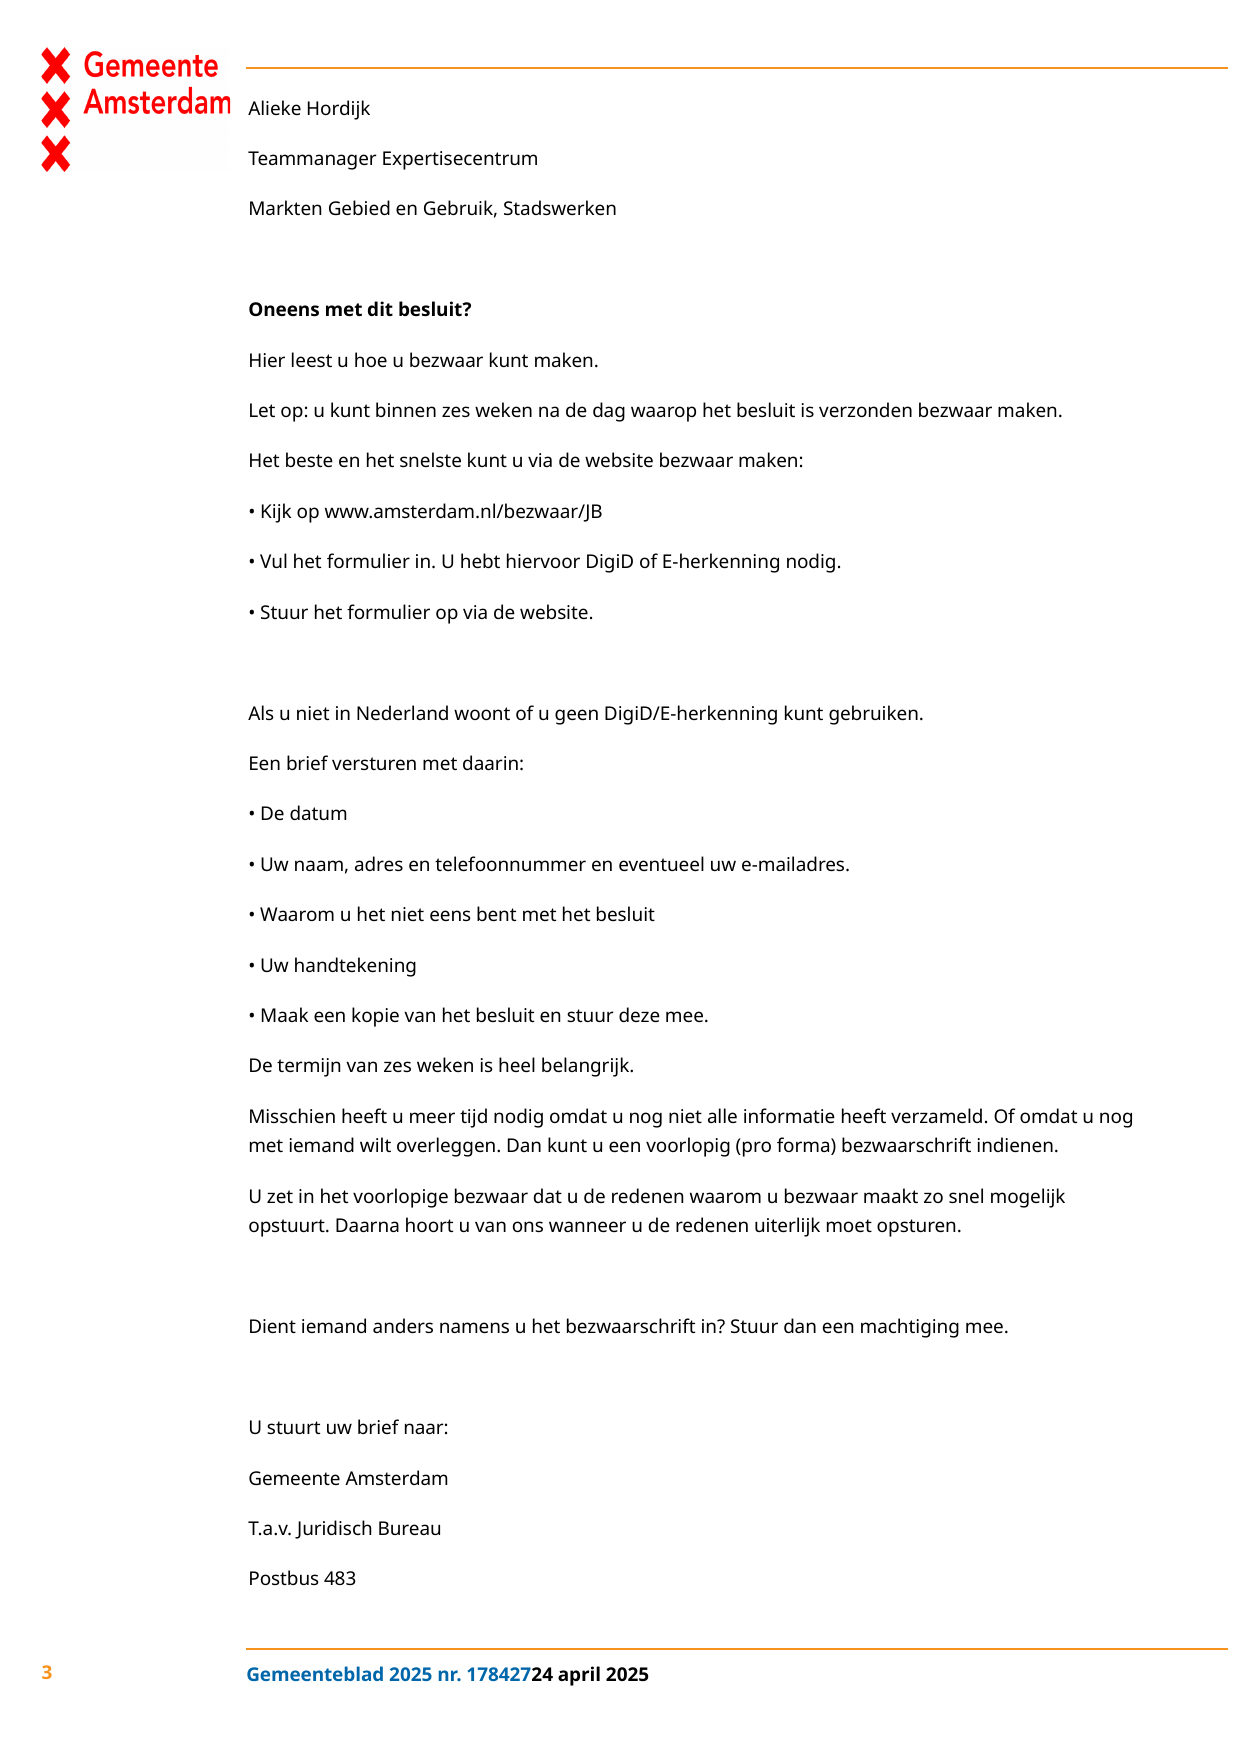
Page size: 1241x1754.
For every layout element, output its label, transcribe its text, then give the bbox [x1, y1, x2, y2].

text Teammanager Expertisecentrum [248, 145, 1152, 171]
text Markten Gebied en Gebruik, Stadswerken [248, 196, 1152, 221]
text U stuurt uw brief naar: [248, 1414, 1152, 1440]
text Oneens met dit besluit? [248, 296, 1152, 322]
text Het beste en het snelste kunt u via de website bezwaar maken: [248, 448, 1152, 473]
text Alieke Hordijk [248, 95, 1152, 121]
text Let op: u kunt binnen zes weken na de dag waarop het besluit is verzonden bezwaar maken. [248, 397, 1152, 423]
text • Maak een kopie van het besluit en stuur deze mee. [248, 1002, 1152, 1028]
text De termijn van zes weken is heel belangrijk. [248, 1053, 1152, 1078]
text • De datum [248, 801, 1152, 826]
text • Uw handtekening [248, 952, 1152, 978]
text Als u niet in Nederland woont of u geen DigiD/E-herkenning kunt gebruiken. [248, 700, 1152, 726]
text Hier leest u hoe u bezwaar kunt maken. [248, 347, 1152, 373]
text Een brief versturen met daarin: [248, 750, 1152, 776]
text Gemeente Amsterdam [248, 1465, 1152, 1491]
text T.a.v. Juridisch Bureau [248, 1515, 1152, 1541]
text • Stuur het formulier op via de website. [248, 599, 1152, 625]
text Dient iemand anders namens u het bezwaarschrift in? Stuur dan een machtiging mee. [248, 1313, 1152, 1339]
text • Vul het formulier in. U hebt hiervoor DigiD of E-herkenning nodig. [248, 548, 1152, 574]
text • Uw naam, adres en telefoonnummer en eventueel uw e-mailadres. [248, 851, 1152, 877]
text • Waarom u het niet eens bent met het besluit [248, 901, 1152, 927]
picture [41, 47, 231, 172]
text • Kijk op www.amsterdam.nl/bezwaar/JB [248, 498, 1152, 524]
text Postbus 483 [248, 1566, 1152, 1591]
text U zet in het voorlopige bezwaar dat u de redenen waarom u bezwaar maakt zo snel mogelijk opstuurt. Daarna hoort u van ons wanneer u de redenen uiterlijk moet opsturen. [248, 1183, 1152, 1238]
text Misschien heeft u meer tijd nodig omdat u nog niet alle informatie heeft verzameld. Of omdat u nog met iemand wilt overleggen. Dan kunt u een voorlopig (pro forma) bezwaarschrift indienen. [248, 1103, 1152, 1158]
